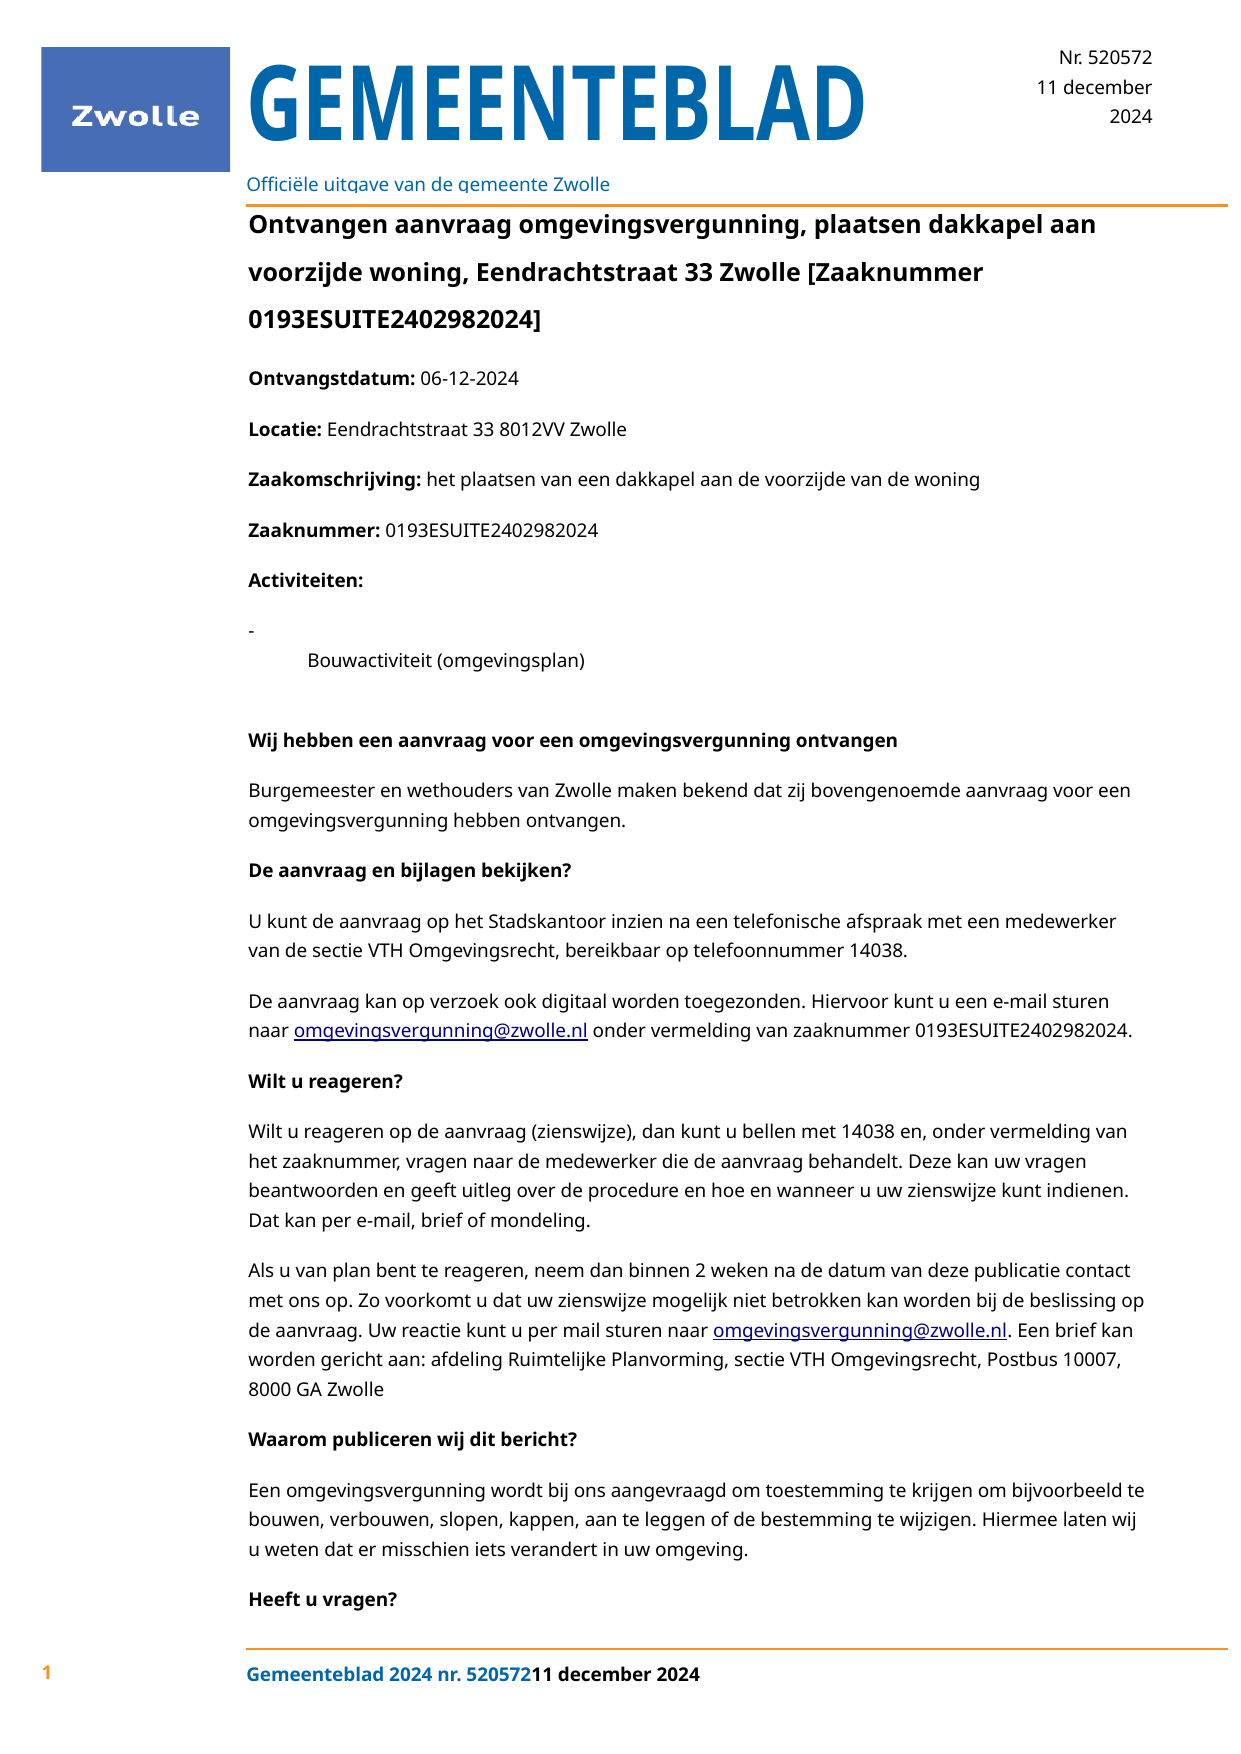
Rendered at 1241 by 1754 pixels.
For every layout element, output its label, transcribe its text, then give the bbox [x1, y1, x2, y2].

text Wij hebben een aanvraag voor een omgevingsvergunning ontvangen [248, 727, 1152, 753]
text Wilt u reageren? [248, 1068, 1152, 1094]
text Waarom publiceren wij dit bericht? [248, 1426, 1152, 1452]
text Ontvangstdatum: 06-12-2024 [248, 366, 1152, 391]
text Een omgevingsvergunning wordt bij ons aangevraagd om toestemming te krijgen om bijvoorbeeld te bouwen, verbouwen, slopen, kappen, aan te leggen of de bestemming te wijzigen. Hiermee laten wij u weten dat er misschien iets verandert in uw omgeving. [248, 1477, 1152, 1562]
text Locatie: Eendrachtstraat 33 8012VV Zwolle [248, 416, 1152, 442]
text Wilt u reageren op de aanvraag (zienswijze), dan kunt u bellen met 14038 en, onder vermelding van het zaaknummer, vragen naar de medewerker die de aanvraag behandelt. Deze kan uw vragen beantwoorden en geeft uitleg over de procedure en hoe en wanneer u uw zienswijze kunt indienen. Dat kan per e-mail, brief of mondeling. [248, 1118, 1152, 1233]
text Ontvangen aanvraag omgevingsvergunning, plaatsen dakkapel aan voorzijde woning, Eendrachtstraat 33 Zwolle [Zaaknummer 0193ESUITE2402982024] [248, 207, 1152, 336]
text Burgemeester en wethouders van Zwolle maken bekend dat zij bovengenoemde aanvraag voor een omgevingsvergunning hebben ontvangen. [248, 778, 1152, 833]
text Zaaknummer: 0193ESUITE2402982024 [248, 517, 1152, 542]
text Zaakomschrijving: het plaatsen van een dakkapel aan de voorzijde van de woning [248, 466, 1152, 492]
text De aanvraag kan op verzoek ook digitaal worden toegezonden. Hiervoor kunt u een e-mail sturen naar omgevingsvergunning@zwolle.nl onder vermelding van zaaknummer 0193ESUITE2402982024. [248, 988, 1152, 1043]
text Heeft u vragen? [248, 1586, 1152, 1612]
picture [41, 47, 231, 172]
text De aanvraag en bijlagen bekijken? [248, 858, 1152, 883]
text Activiteiten: [248, 567, 1152, 593]
list Bouwactiviteit (omgevingsplan) [248, 647, 1152, 673]
text U kunt de aanvraag op het Stadskantoor inzien na een telefonische afspraak met een medewerker van de sectie VTH Omgevingsrecht, bereikbaar op telefoonnummer 14038. [248, 908, 1152, 963]
text Als u van plan bent te reageren, neem dan binnen 2 weken na de datum van deze publicatie contact met ons op. Zo voorkomt u dat uw zienswijze mogelijk niet betrokken kan worden bij de beslissing op de aanvraag. Uw reactie kunt u per mail sturen naar omgevingsvergunning@zwolle.nl. Een brief kan worden gericht aan: afdeling Ruimtelijke Planvorming, sectie VTH Omgevingsrecht, Postbus 10007, 8000 GA Zwolle [248, 1258, 1152, 1402]
